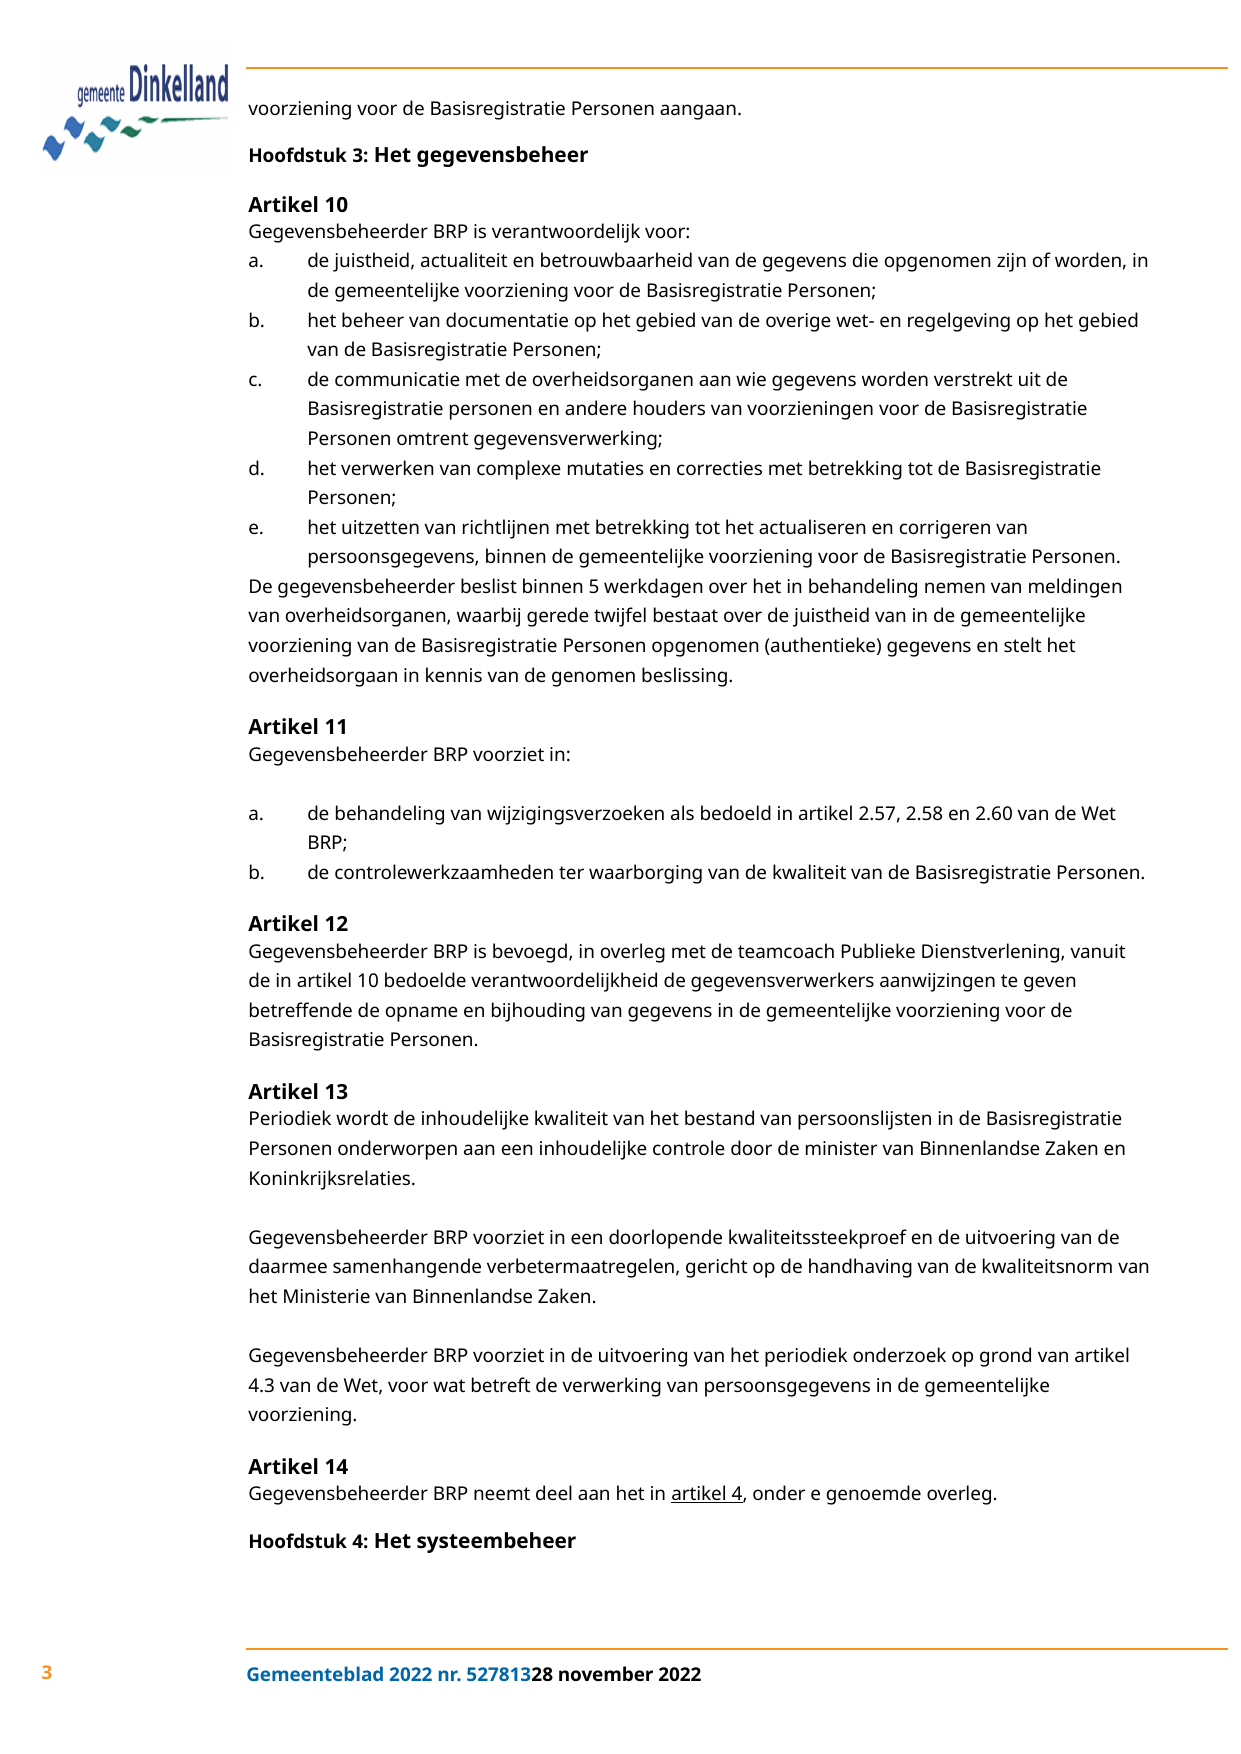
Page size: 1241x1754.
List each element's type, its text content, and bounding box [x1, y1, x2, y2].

text De gegevensbeheerder beslist binnen 5 werkdagen over het in behandeling nemen van meldingen van overheidsorganen, waarbij gerede twijfel bestaat over de juistheid van in de gemeentelijke voorziening van de Basisregistratie Personen opgenomen (authentieke) gegevens en stelt het overheidsorgaan in kennis van de genomen beslissing. [248, 573, 1152, 688]
list het beheer van documentatie op het gebied van de overige wet- en regelgeving op het gebied van de Basisregistratie Personen; [248, 307, 1152, 362]
text Periodiek wordt de inhoudelijke kwaliteit van het bestand van persoonslijsten in de Basisregistratie Personen onderworpen aan een inhoudelijke controle door de minister van Binnenlandse Zaken en Koninkrijksrelaties. [248, 1106, 1152, 1190]
text Gegevensbeheerder BRP is bevoegd, in overleg met de teamcoach Publieke Dienstverlening, vanuit de in artikel 10 bedoelde verantwoordelijkheid de gegevensverwerkers aanwijzingen te geven betreffende de opname en bijhouding van gegevens in de gemeentelijke voorziening voor de Basisregistratie Personen. [248, 938, 1152, 1052]
list het uitzetten van richtlijnen met betrekking tot het actualiseren en corrigeren van persoonsgegevens, binnen de gemeentelijke voorziening voor de Basisregistratie Personen. [248, 514, 1152, 569]
list de behandeling van wijzigingsverzoeken als bedoeld in artikel 2.57, 2.58 en 2.60 van de Wet BRP; [248, 800, 1152, 855]
text Artikel 14 [248, 1452, 1152, 1480]
text voorziening voor de Basisregistratie Personen aangaan. [248, 95, 1152, 121]
text Artikel 11 [248, 712, 1152, 741]
text Hoofdstuk 4: Het systeembeheer [248, 1526, 1152, 1554]
text Gegevensbeheerder BRP voorziet in: [248, 741, 1152, 766]
text Gegevensbeheerder BRP neemt deel aan het in artikel 4, onder e genoemde overleg. [248, 1480, 1152, 1506]
list de juistheid, actualiteit en betrouwbaarheid van de gegevens die opgenomen zijn of worden, in de gemeentelijke voorziening voor de Basisregistratie Personen; [248, 248, 1152, 303]
text Artikel 13 [248, 1077, 1152, 1106]
picture [41, 47, 231, 172]
list de controlewerkzaamheden ter waarborging van de kwaliteit van de Basisregistratie Personen. [248, 859, 1152, 885]
text Artikel 12 [248, 909, 1152, 938]
text Gegevensbeheerder BRP is verantwoordelijk voor: [248, 218, 1152, 244]
text Gegevensbeheerder BRP voorziet in de uitvoering van het periodiek onderzoek op grond van artikel 4.3 van de Wet, voor wat betreft de verwerking van persoonsgegevens in de gemeentelijke voorziening. [248, 1342, 1152, 1427]
text Artikel 10 [248, 190, 1152, 218]
text Gegevensbeheerder BRP voorziet in een doorlopende kwaliteitssteekproef en de uitvoering van de daarmee samenhangende verbetermaatregelen, gericht op de handhaving van de kwaliteitsnorm van het Ministerie van Binnenlandse Zaken. [248, 1224, 1152, 1309]
list de communicatie met de overheidsorganen aan wie gegevens worden verstrekt uit de Basisregistratie personen en andere houders van voorzieningen voor de Basisregistratie Personen omtrent gegevensverwerking; [248, 366, 1152, 451]
text Hoofdstuk 3: Het gegevensbeheer [248, 140, 1152, 169]
list het verwerken van complexe mutaties en correcties met betrekking tot de Basisregistratie Personen; [248, 455, 1152, 510]
